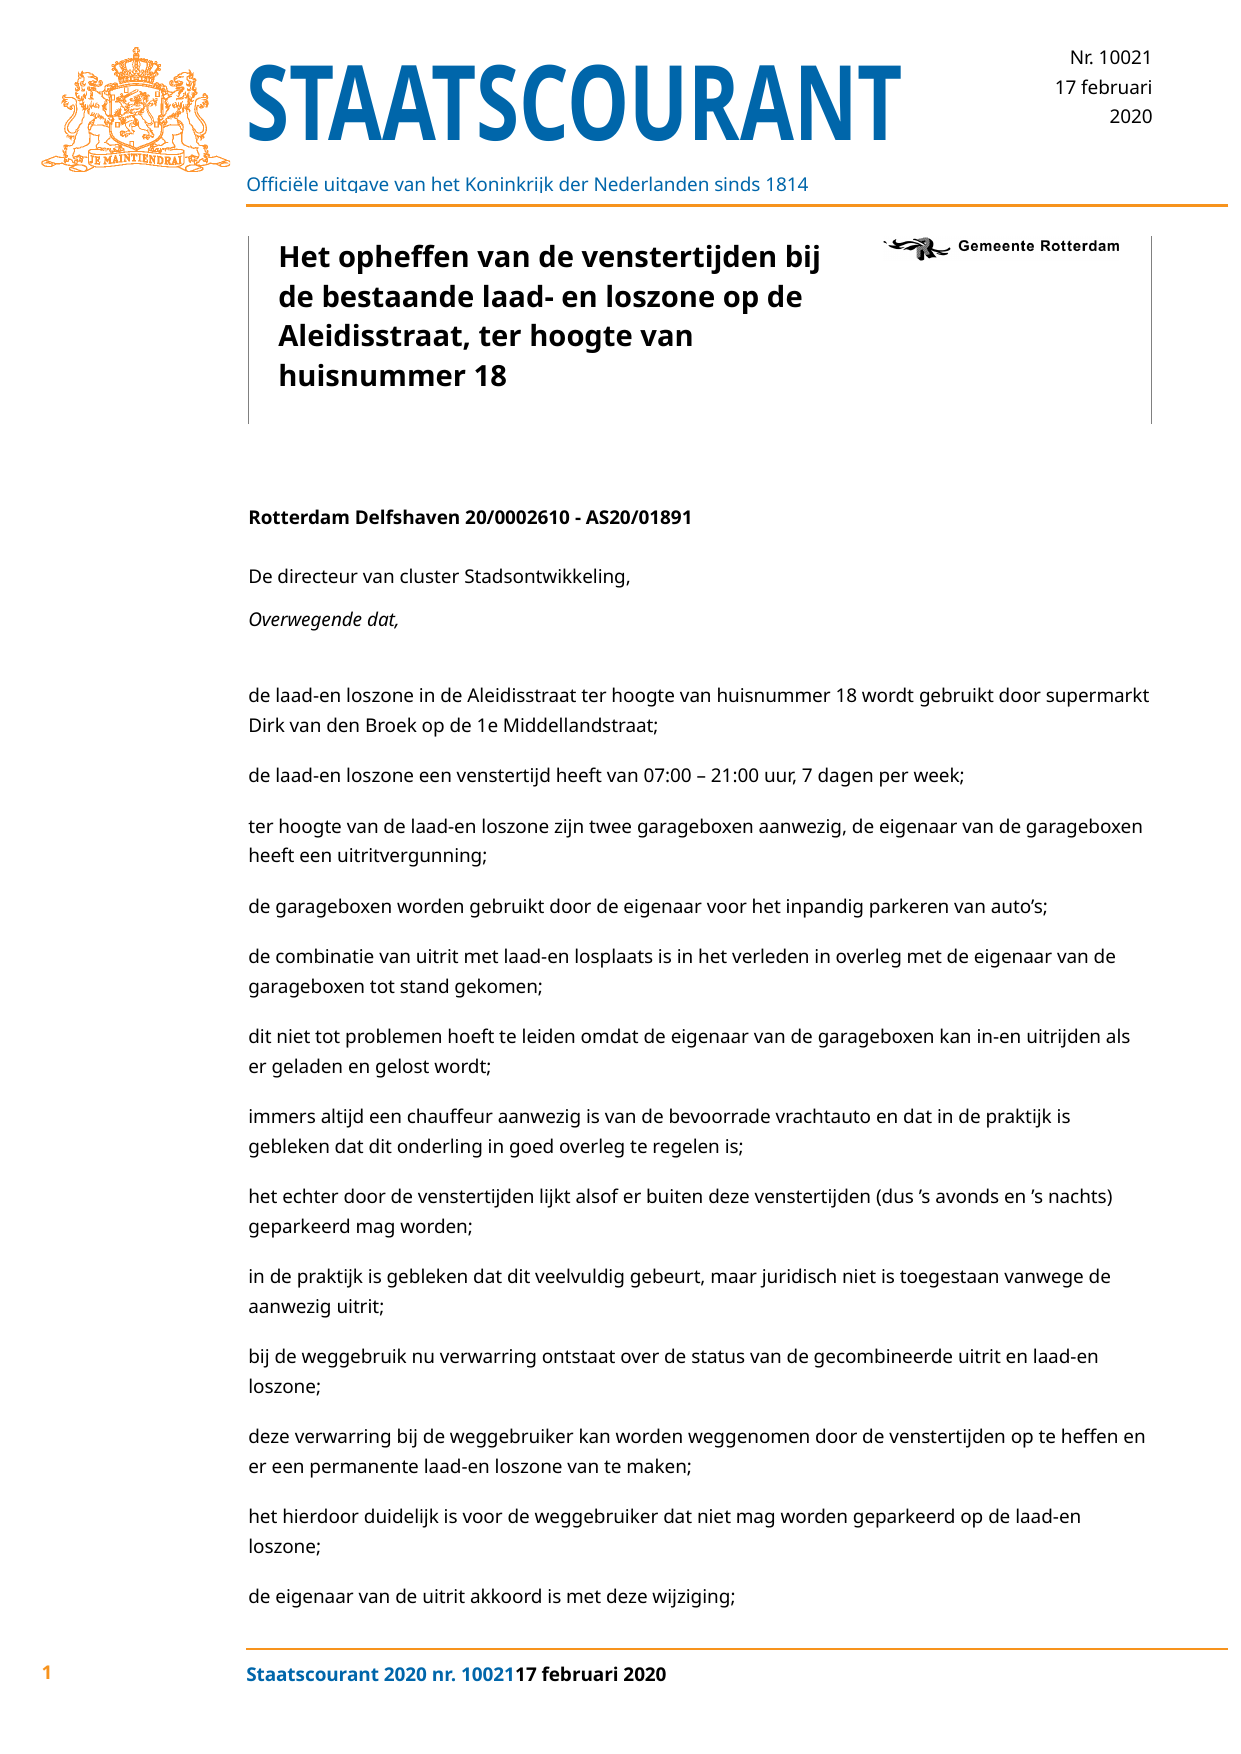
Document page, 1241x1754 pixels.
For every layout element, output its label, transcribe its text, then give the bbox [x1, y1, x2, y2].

table_header [850, 236, 1151, 424]
text dit niet tot problemen hoeft te leiden omdat de eigenaar van de garageboxen kan in-en uitrijden als er geladen en gelost wordt; [248, 1023, 1152, 1078]
text de laad-en loszone een venstertijd heeft van 07:00 – 21:00 uur, 7 dagen per week; [248, 762, 1152, 788]
text immers altijd een chauffeur aanwezig is van de bevoorrade vrachtauto en dat in de praktijk is gebleken dat dit onderling in goed overleg te regelen is; [248, 1103, 1152, 1158]
text ter hoogte van de laad-en loszone zijn twee garageboxen aanwezig, de eigenaar van de garageboxen heeft een uitritvergunning; [248, 813, 1152, 868]
text Rotterdam Delfshaven 20/0002610 - AS20/01891 [248, 504, 1152, 530]
text de laad-en loszone in de Aleidisstraat ter hoogte van huisnummer 18 wordt gebruikt door supermarkt Dirk van den Broek op de 1e Middellandstraat; [248, 682, 1152, 738]
picture [41, 47, 231, 172]
text bij de weggebruik nu verwarring ontstaat over de status van de gecombineerde uitrit en laad-en loszone; [248, 1343, 1152, 1398]
text Overwegende dat, [248, 606, 1152, 632]
text deze verwarring bij de weggebruiker kan worden weggenomen door de venstertijden op te heffen en er een permanente laad-en loszone van te maken; [248, 1423, 1152, 1478]
text het echter door de venstertijden lijkt alsof er buiten deze venstertijden (dus ’s avonds en ’s nachts) geparkeerd mag worden; [248, 1183, 1152, 1238]
text de garageboxen worden gebruikt door de eigenaar voor het inpandig parkeren van auto’s; [248, 893, 1152, 918]
text de combinatie van uitrit met laad-en losplaats is in het verleden in overleg met de eigenaar van de garageboxen tot stand gekomen; [248, 943, 1152, 998]
text in de praktijk is gebleken dat dit veelvuldig gebeurt, maar juridisch niet is toegestaan vanwege de aanwezig uitrit; [248, 1263, 1152, 1318]
text de eigenaar van de uitrit akkoord is met deze wijziging; [248, 1583, 1152, 1609]
picture [882, 236, 1119, 261]
text het hierdoor duidelijk is voor de weggebruiker dat niet mag worden geparkeerd op de laad-en loszone; [248, 1503, 1152, 1558]
text De directeur van cluster Stadsontwikkeling, [248, 563, 1152, 589]
table_header Het opheffen van de venstertijden bij de bestaande laad- en loszone op de Aleidisstraat, ter hoogte van huisnummer 18 [249, 236, 850, 424]
